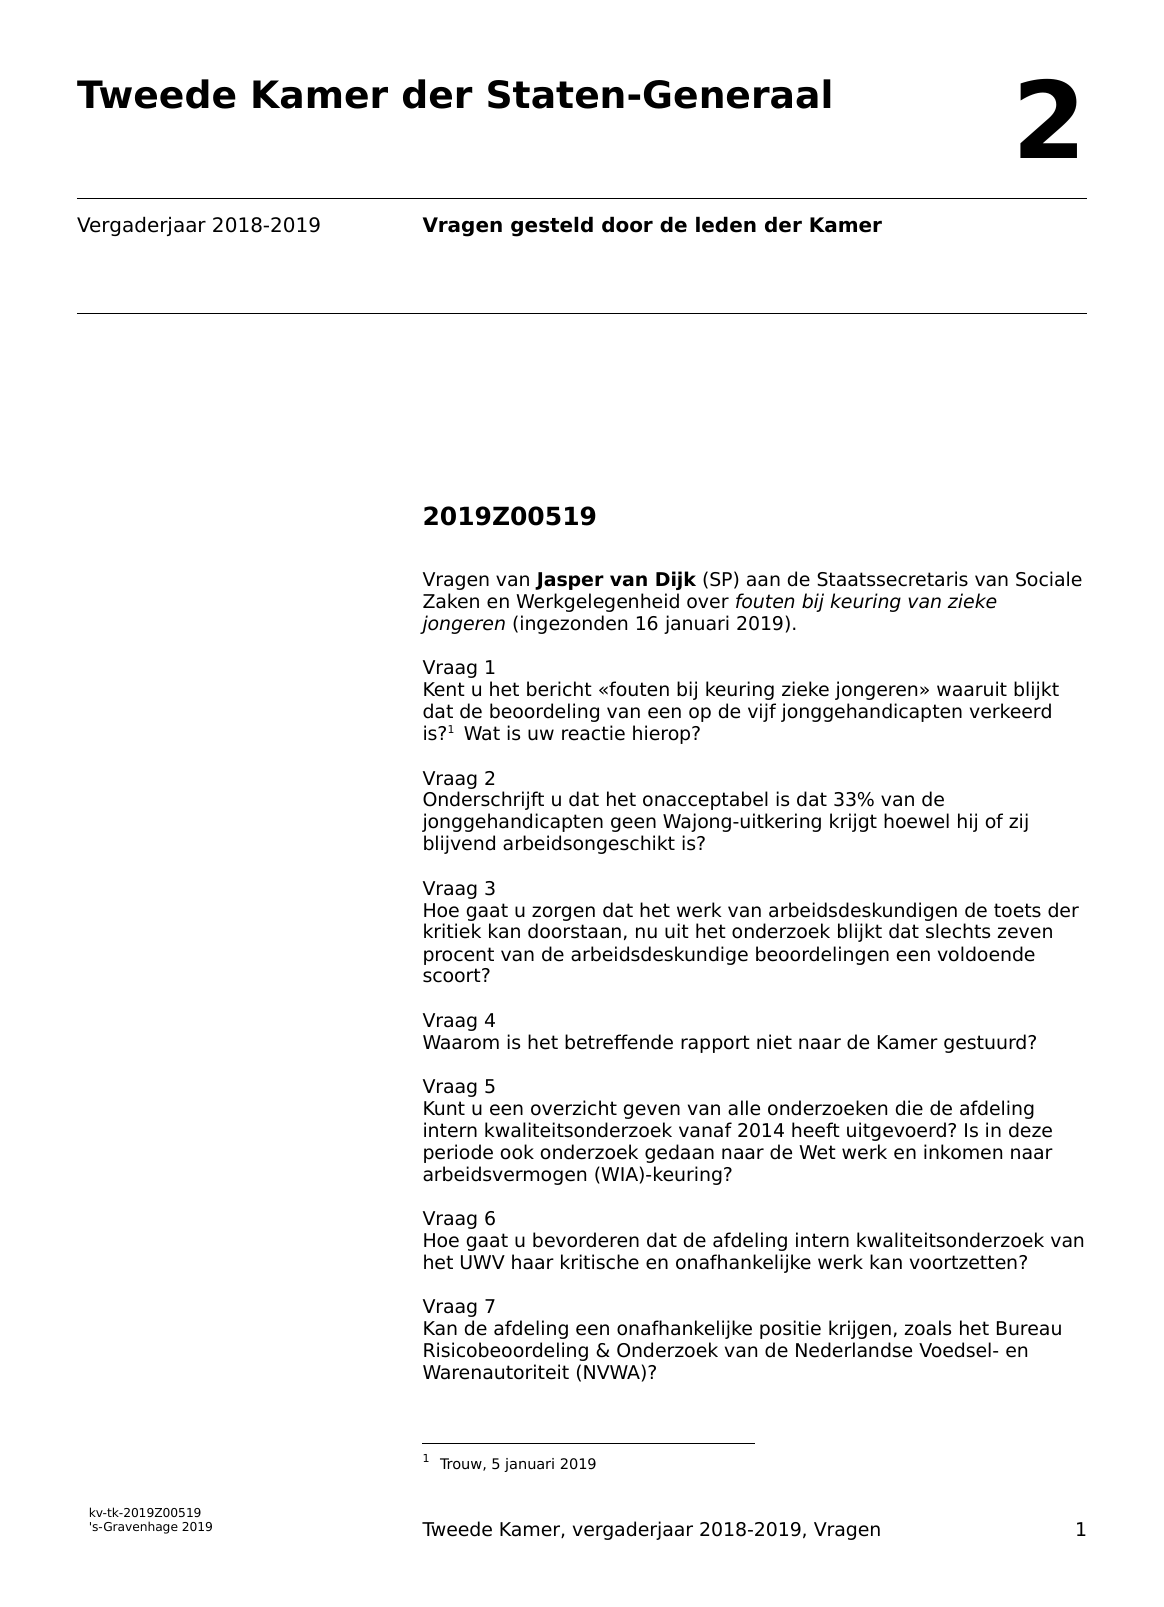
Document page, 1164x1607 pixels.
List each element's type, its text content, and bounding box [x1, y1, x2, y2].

text Vraag 6 [422, 1208, 1087, 1230]
text 's-Gravenhage 2019 [88, 1520, 323, 1534]
text Trouw, 5 januari 2019 [422, 1452, 1087, 1474]
text Vraag 3 [422, 877, 1087, 899]
text Vraag 1 [422, 657, 1087, 679]
text Vragen van Jasper van Dijk (SP) aan de Staatssecretaris van Sociale Zaken en Werkgelegenheid over fouten bij keuring van zieke jongeren (ingezonden 16 januari 2019). [422, 569, 1087, 635]
text kv-tk-2019Z00519 [88, 1506, 323, 1520]
text Vraag 4 [422, 1009, 1087, 1032]
text Kent u het bericht «fouten bij keuring zieke jongeren» waaruit blijkt dat de beoordeling van een op de vijf jonggehandicapten verkeerd is? Wat is uw reactie hierop? [422, 679, 1087, 745]
text Kunt u een overzicht geven van alle onderzoeken die de afdeling intern kwaliteitsonderzoek vanaf 2014 heeft uitgevoerd? Is in deze periode ook onderzoek gedaan naar de Wet werk en inkomen naar arbeidsvermogen (WIA)-keuring? [422, 1098, 1087, 1186]
table_cell Vergaderjaar 2018-2019 [77, 199, 422, 313]
table_header Tweede Kamer der Staten-Generaal [77, 59, 886, 198]
text Kan de afdeling een onafhankelijke positie krijgen, zoals het Bureau Risicobeoordeling & Onderzoek van de Nederlandse Voedsel- en Warenautoriteit (NVWA)? [422, 1318, 1087, 1384]
text Vraag 5 [422, 1076, 1087, 1098]
text Onderschrijft u dat het onacceptabel is dat 33% van de jonggehandicapten geen Wajong-uitkering krijgt hoewel hij of zij blijvend arbeidsongeschikt is? [422, 789, 1087, 855]
text Hoe gaat u zorgen dat het werk van arbeidsdeskundigen de toets der kritiek kan doorstaan, nu uit het onderzoek blijkt dat slechts zeven procent van de arbeidsdeskundige beoordelingen een voldoende scoort? [422, 899, 1087, 987]
text Waarom is het betreffende rapport niet naar de Kamer gestuurd? [422, 1032, 1087, 1053]
text 2019Z00519 [422, 502, 1087, 531]
text Hoe gaat u bevorderen dat de afdeling intern kwaliteitsonderzoek van het UWV haar kritische en onafhankelijke werk kan voortzetten? [422, 1230, 1087, 1274]
text Vraag 2 [422, 767, 1087, 789]
table_header 2 [886, 59, 1087, 198]
table_cell Vragen gesteld door de leden der Kamer [422, 199, 1087, 313]
text Vraag 7 [422, 1296, 1087, 1318]
